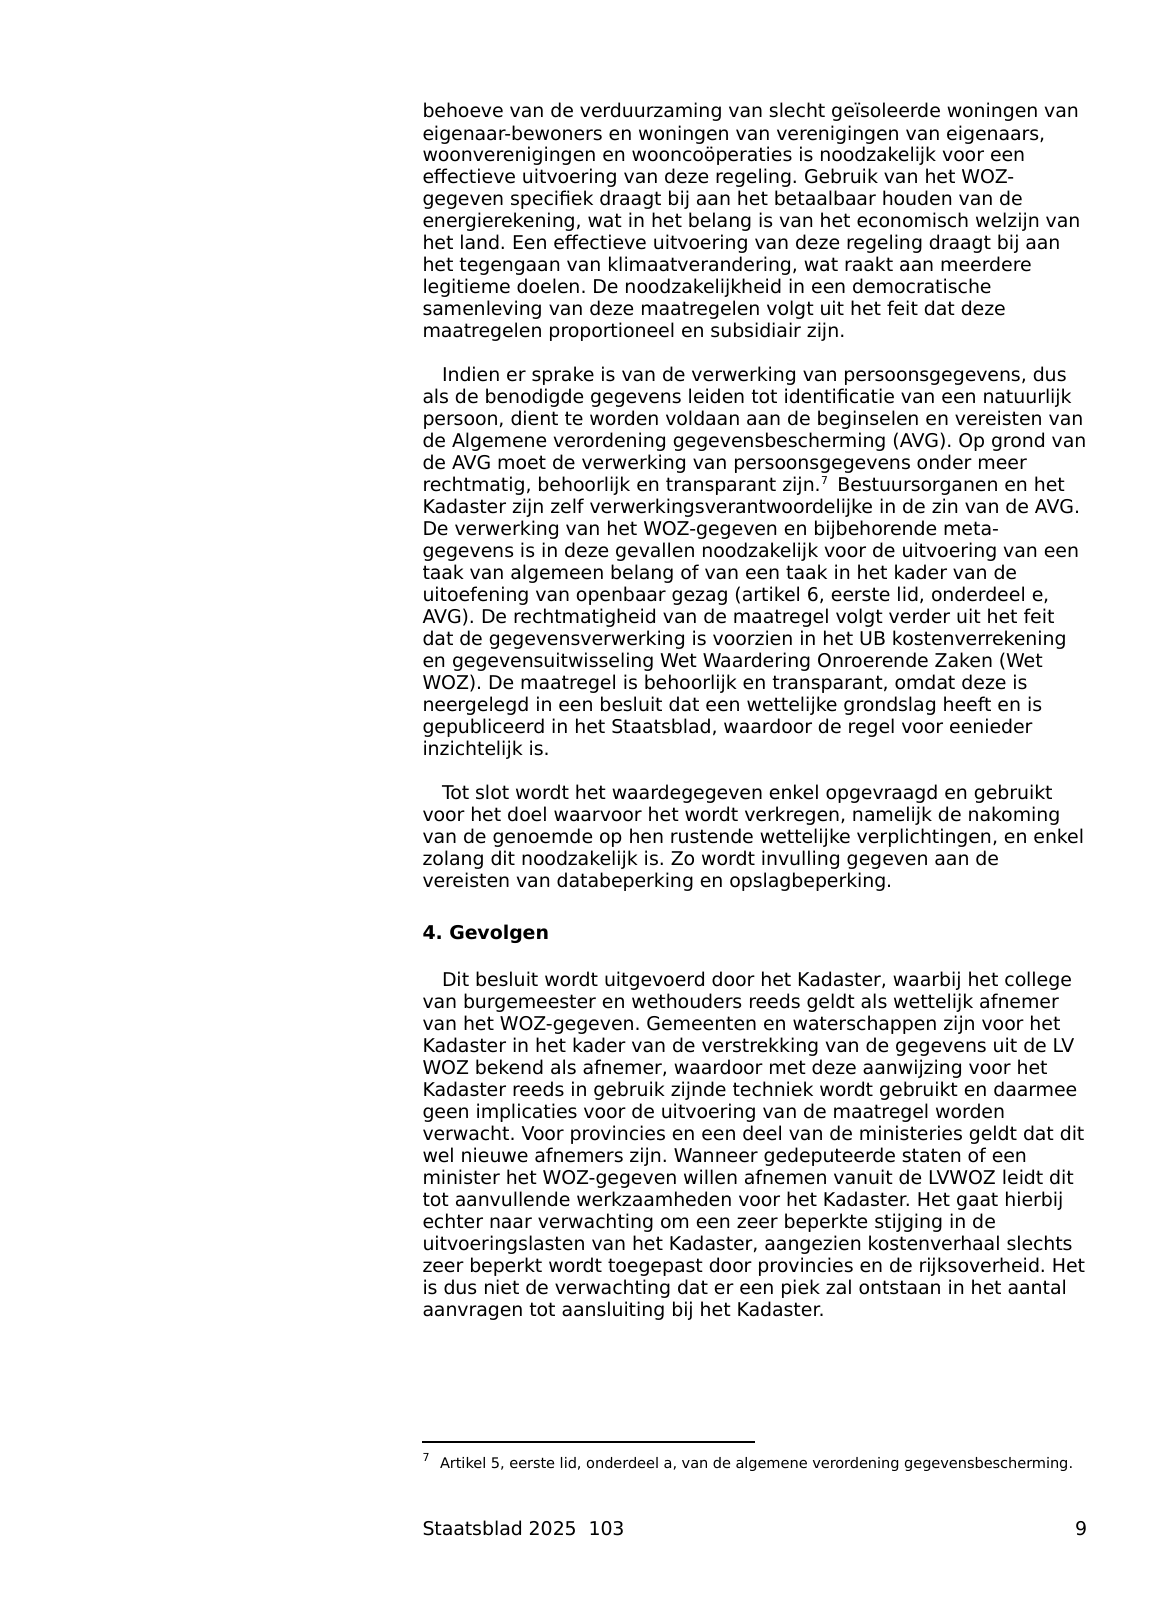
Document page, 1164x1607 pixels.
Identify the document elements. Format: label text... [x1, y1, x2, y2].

text Dit besluit wordt uitgevoerd door het Kadaster, waarbij het college van burgemeester en wethouders reeds geldt als wettelijk afnemer van het WOZ-gegeven. Gemeenten en waterschappen zijn voor het Kadaster in het kader van de verstrekking van de gegevens uit de LV WOZ bekend als afnemer, waardoor met deze aanwijzing voor het Kadaster reeds in gebruik zijnde techniek wordt gebruikt en daarmee geen implicaties voor de uitvoering van de maatregel worden verwacht. Voor provincies en een deel van de ministeries geldt dat dit wel nieuwe afnemers zijn. Wanneer gedeputeerde staten of een minister het WOZ-gegeven willen afnemen vanuit de LVWOZ leidt dit tot aanvullende werkzaamheden voor het Kadaster. Het gaat hierbij echter naar verwachting om een zeer beperkte stijging in de uitvoeringslasten van het Kadaster, aangezien kostenverhaal slechts zeer beperkt wordt toegepast door provincies en de rijksoverheid. Het is dus niet de verwachting dat er een piek zal ontstaan in het aantal aanvragen tot aansluiting bij het Kadaster. [422, 969, 1087, 1321]
subtitle 4. Gevolgen [422, 922, 1087, 944]
text Artikel 5, eerste lid, onderdeel a, van de algemene verordening gegevensbescherming. [422, 1451, 1087, 1473]
text Tot slot wordt het waardegegeven enkel opgevraagd en gebruikt voor het doel waarvoor het wordt verkregen, namelijk de nakoming van de genoemde op hen rustende wettelijke verplichtingen, en enkel zolang dit noodzakelijk is. Zo wordt invulling gegeven aan de vereisten van databeperking en opslagbeperking. [422, 782, 1087, 892]
text Indien er sprake is van de verwerking van persoonsgegevens, dus als de benodigde gegevens leiden tot identificatie van een natuurlijk persoon, dient te worden voldaan aan de beginselen en vereisten van de Algemene verordening gegevensbescherming (AVG). Op grond van de AVG moet de verwerking van persoonsgegevens onder meer rechtmatig, behoorlijk en transparant zijn. Bestuursorganen en het Kadaster zijn zelf verwerkingsverantwoordelijke in de zin van de AVG. De verwerking van het WOZ-gegeven en bijbehorende meta-gegevens is in deze gevallen noodzakelijk voor de uitvoering van een taak van algemeen belang of van een taak in het kader van de uitoefening van openbaar gezag (artikel 6, eerste lid, onderdeel e, AVG). De rechtmatigheid van de maatregel volgt verder uit het feit dat de gegevensverwerking is voorzien in het UB kostenverrekening en gegevensuitwisseling Wet Waardering Onroerende Zaken (Wet WOZ). De maatregel is behoorlijk en transparant, omdat deze is neergelegd in een besluit dat een wettelijke grondslag heeft en is gepubliceerd in het Staatsblad, waardoor de regel voor eenieder inzichtelijk is. [422, 364, 1087, 760]
text behoeve van de verduurzaming van slecht geïsoleerde woningen van eigenaar-bewoners en woningen van verenigingen van eigenaars, woonverenigingen en wooncoöperaties is noodzakelijk voor een effectieve uitvoering van deze regeling. Gebruik van het WOZ-gegeven specifiek draagt bij aan het betaalbaar houden van de energierekening, wat in het belang is van het economisch welzijn van het land. Een effectieve uitvoering van deze regeling draagt bij aan het tegengaan van klimaatverandering, wat raakt aan meerdere legitieme doelen. De noodzakelijkheid in een democratische samenleving van deze maatregelen volgt uit het feit dat deze maatregelen proportioneel en subsidiair zijn. [422, 100, 1087, 342]
